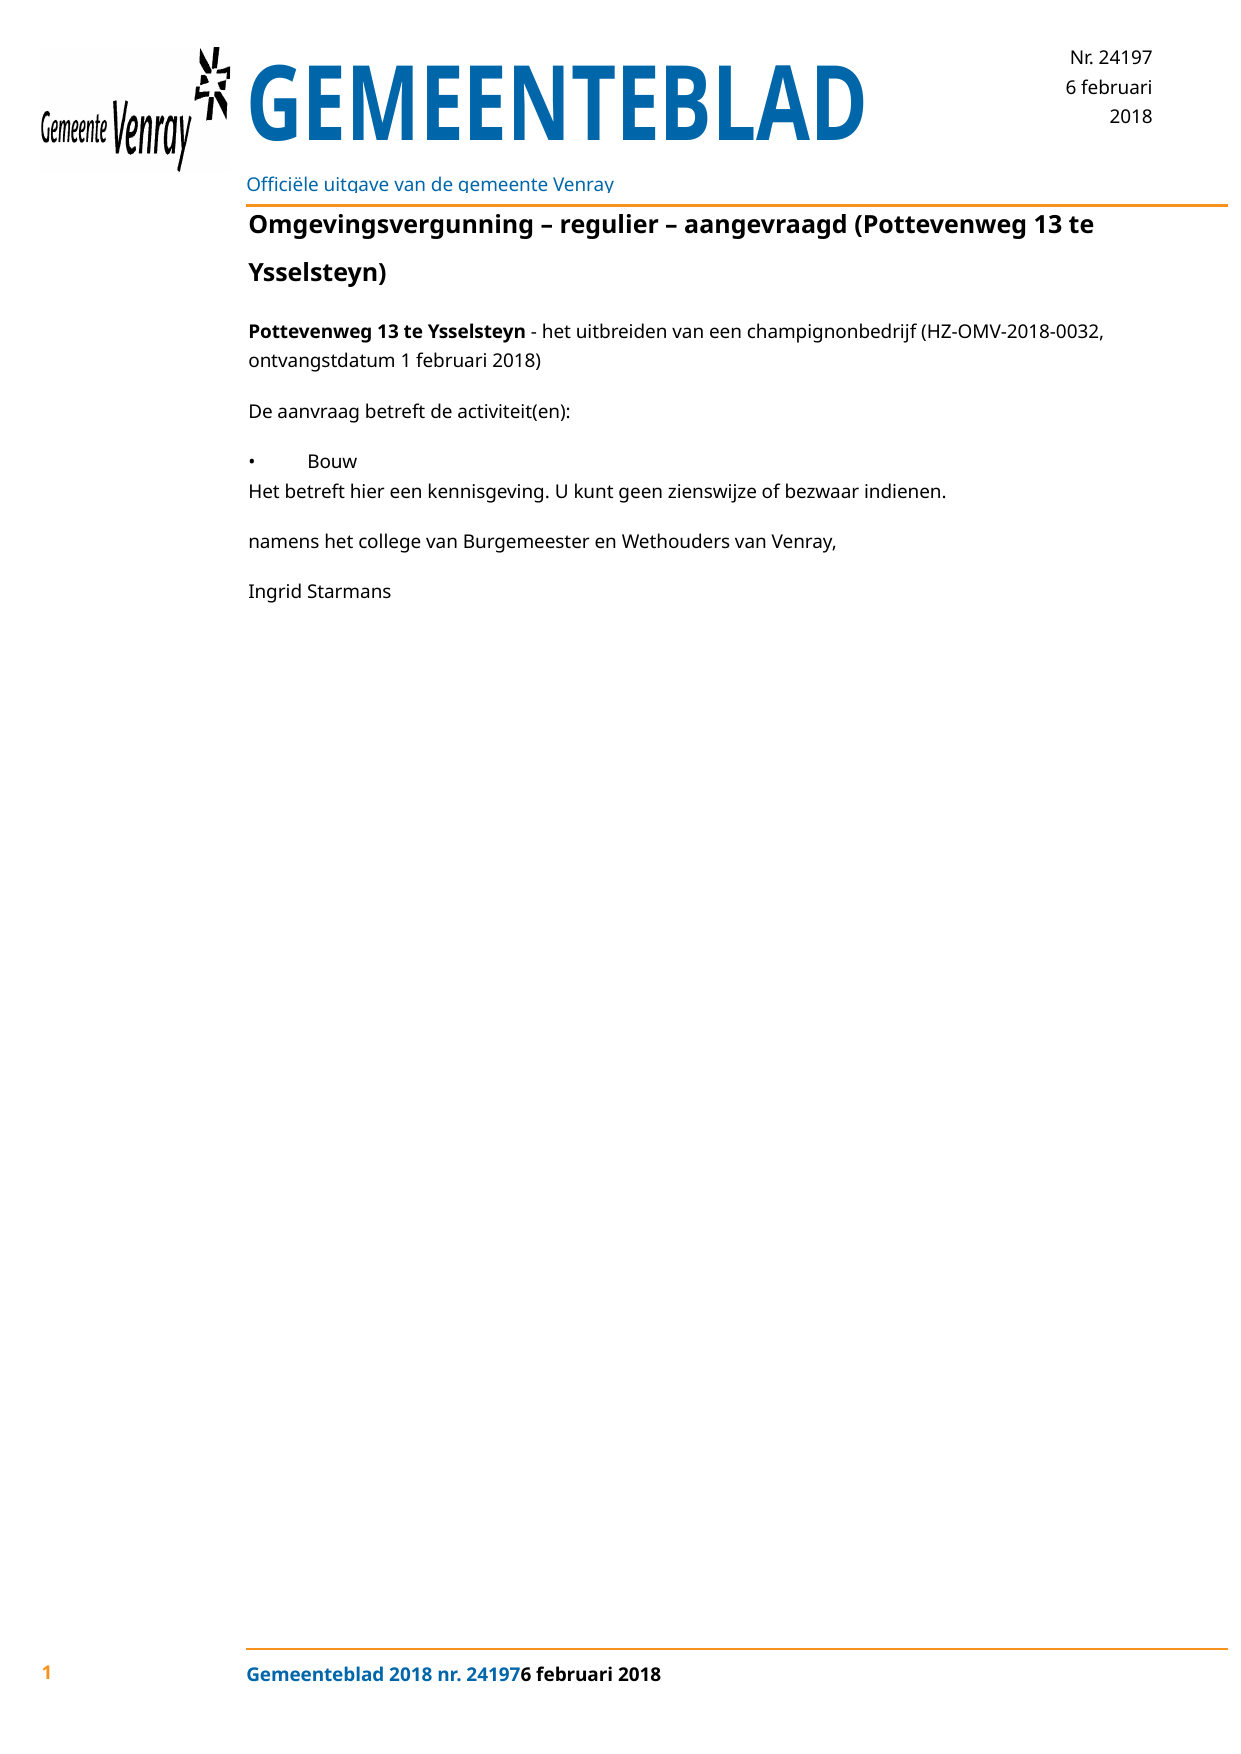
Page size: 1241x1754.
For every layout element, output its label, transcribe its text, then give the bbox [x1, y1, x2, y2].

text Ingrid Starmans [248, 579, 1152, 604]
list Bouw [248, 448, 1152, 474]
text namens het college van Burgemeester en Wethouders van Venray, [248, 528, 1152, 554]
text Pottevenweg 13 te Ysselsteyn - het uitbreiden van een champignonbedrijf (HZ-OMV-2018-0032, ontvangstdatum 1 februari 2018) [248, 318, 1152, 373]
text De aanvraag betreft de activiteit(en): [248, 398, 1152, 424]
picture [41, 47, 231, 172]
text Het betreft hier een kennisgeving. U kunt geen zienswijze of bezwaar indienen. [248, 478, 1152, 504]
text Omgevingsvergunning – regulier – aangevraagd (Pottevenweg 13 te Ysselsteyn) [248, 207, 1152, 288]
